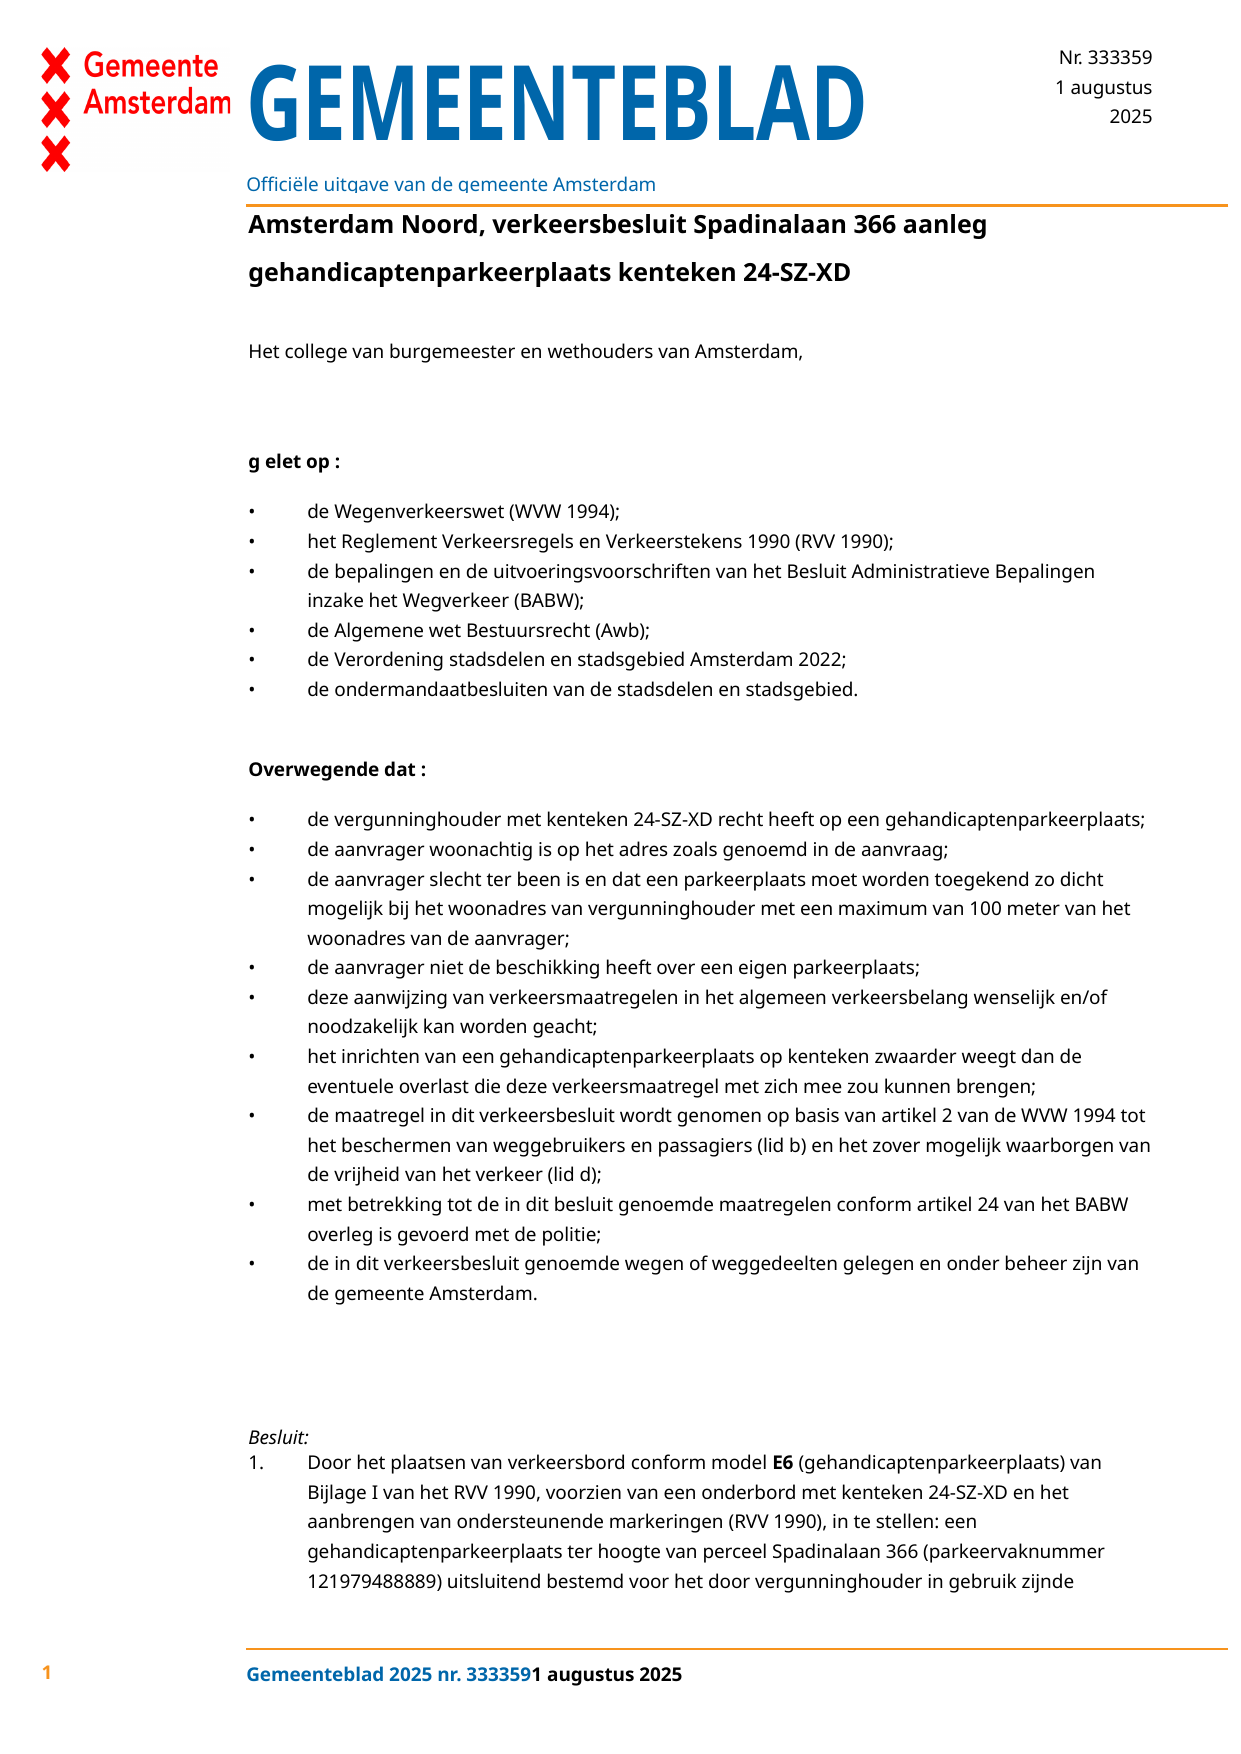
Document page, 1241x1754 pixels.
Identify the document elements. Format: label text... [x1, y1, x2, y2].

list de aanvrager slecht ter been is en dat een parkeerplaats moet worden toegekend zo dicht mogelijk bij het woonadres van vergunninghouder met een maximum van 100 meter van het woonadres van de aanvrager; [248, 866, 1152, 951]
list met betrekking tot de in dit besluit genoemde maatregelen conform artikel 24 van het BABW overleg is gevoerd met de politie; [248, 1191, 1152, 1246]
list de ondermandaatbesluiten van de stadsdelen en stadsgebied. [248, 676, 1152, 702]
list het Reglement Verkeersregels en Verkeerstekens 1990 (RVV 1990); [248, 528, 1152, 554]
list de vergunninghouder met kenteken 24-SZ-XD recht heeft op een gehandicaptenparkeerplaats; [248, 807, 1152, 832]
text Overwegende dat : [248, 756, 1152, 782]
list de Wegenverkeerswet (WVW 1994); [248, 499, 1152, 524]
list de in dit verkeersbesluit genoemde wegen of weggedeelten gelegen en onder beheer zijn van de gemeente Amsterdam. [248, 1250, 1152, 1306]
list de maatregel in dit verkeersbesluit wordt genomen op basis van artikel 2 van de WVW 1994 tot het beschermen van weggebruikers en passagiers (lid b) en het zover mogelijk waarborgen van de vrijheid van het verkeer (lid d); [248, 1102, 1152, 1187]
list de Algemene wet Bestuursrecht (Awb); [248, 617, 1152, 643]
list de Verordening stadsdelen en stadsgebied Amsterdam 2022; [248, 647, 1152, 672]
text Amsterdam Noord, verkeersbesluit Spadinalaan 366 aanleg gehandicaptenparkeerplaats kenteken 24-SZ-XD [248, 207, 1152, 288]
list de bepalingen en de uitvoeringsvoorschriften van het Besluit Administratieve Bepalingen inzake het Wegverkeer (BABW); [248, 558, 1152, 613]
list de aanvrager niet de beschikking heeft over een eigen parkeerplaats; [248, 954, 1152, 980]
list het inrichten van een gehandicaptenparkeerplaats op kenteken zwaarder weegt dan de eventuele overlast die deze verkeersmaatregel met zich mee zou kunnen brengen; [248, 1043, 1152, 1098]
text Het college van burgemeester en wethouders van Amsterdam, [248, 339, 1152, 364]
list Door het plaatsen van verkeersbord conform model E6 (gehandicaptenparkeerplaats) van Bijlage I van het RVV 1990, voorzien van een onderbord met kenteken 24-SZ-XD en het aanbrengen van ondersteunende markeringen (RVV 1990), in te stellen: een gehandicaptenparkeerplaats ter hoogte van perceel Spadinalaan 366 (parkeervaknummer 121979488889) uitsluitend bestemd voor het door vergunninghouder in gebruik zijnde [248, 1449, 1152, 1594]
list deze aanwijzing van verkeersmaatregelen in het algemeen verkeersbelang wenselijk en/of noodzakelijk kan worden geacht; [248, 984, 1152, 1039]
text Besluit: [248, 1424, 1152, 1449]
text g elet op : [248, 448, 1152, 474]
picture [41, 47, 231, 172]
list de aanvrager woonachtig is op het adres zoals genoemd in de aanvraag; [248, 836, 1152, 862]
